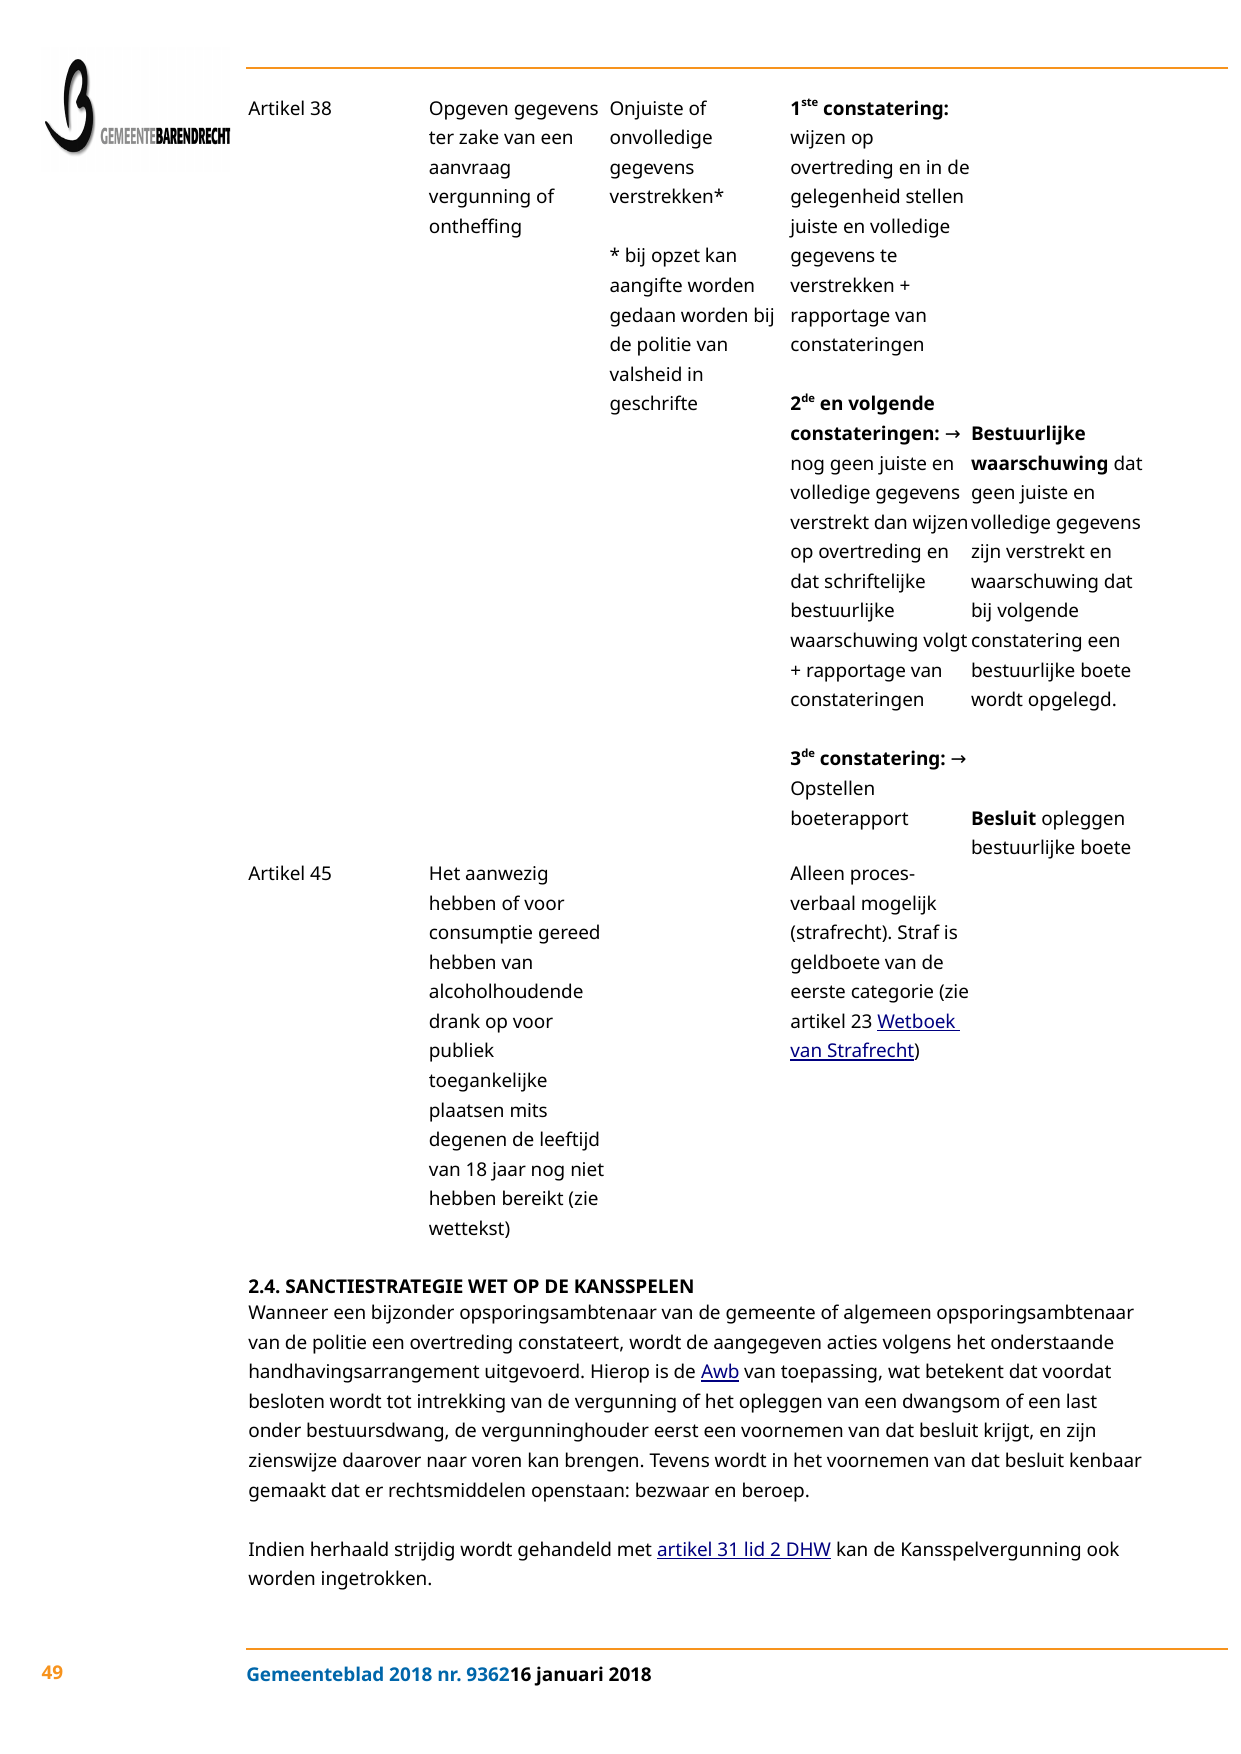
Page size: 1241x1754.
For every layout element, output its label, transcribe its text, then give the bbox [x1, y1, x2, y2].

text 2.4. SANCTIESTRATEGIE WET OP DE KANSSPELEN [248, 1274, 1152, 1299]
picture [41, 47, 231, 172]
table_cell Onjuiste of onvolledige gegevens verstrekken* * bij opzet kan aangifte worden gedaan worden bij de politie van valsheid in geschrifte [609, 95, 790, 860]
table_cell Artikel 45 [248, 860, 429, 1241]
table_cell Alleen proces-verbaal mogelijk (strafrecht). Straf is geldboete van de eerste categorie (zie artikel 23 Wetboek van Strafrecht) [790, 860, 971, 1241]
table_cell [971, 860, 1152, 1241]
table_cell Bestuurlijke waarschuwing dat geen juiste en volledige gegevens zijn verstrekt en waarschuwing dat bij volgende constatering een bestuurlijke boete wordt opgelegd. Besluit opleggen bestuurlijke boete [971, 95, 1152, 860]
table_cell Opgeven gegevens ter zake van een aanvraag vergunning of ontheffing [429, 95, 609, 860]
table_cell 1ste constatering: wijzen op overtreding en in de gelegenheid stellen juiste en volledige gegevens te verstrekken + rapportage van constateringen 2de en volgende constateringen: → nog geen juiste en volledige gegevens verstrekt dan wijzen op overtreding en dat schriftelijke bestuurlijke waarschuwing volgt + rapportage van constateringen 3de constatering: → Opstellen boeterapport [790, 95, 971, 860]
table_cell Het aanwezig hebben of voor consumptie gereed hebben van alcoholhoudende drank op voor publiek toegankelijke plaatsen mits degenen de leeftijd van 18 jaar nog niet hebben bereikt (zie wettekst) [429, 860, 609, 1241]
text Wanneer een bijzonder opsporingsambtenaar van de gemeente of algemeen opsporingsambtenaar van de politie een overtreding constateert, wordt de aangegeven acties volgens het onderstaande handhavingsarrangement uitgevoerd. Hierop is de Awb van toepassing, wat betekent dat voordat besloten wordt tot intrekking van de vergunning of het opleggen van een dwangsom of een last onder bestuursdwang, de vergunninghouder eerst een voornemen van dat besluit krijgt, en zijn zienswijze daarover naar voren kan brengen. Tevens wordt in het voornemen van dat besluit kenbaar gemaakt dat er rechtsmiddelen openstaan: bezwaar en beroep. [248, 1299, 1152, 1503]
table_cell Artikel 38 [248, 95, 429, 860]
text Indien herhaald strijdig wordt gehandeld met artikel 31 lid 2 DHW kan de Kansspelvergunning ook worden ingetrokken. [248, 1536, 1152, 1591]
table_cell [609, 860, 790, 1241]
